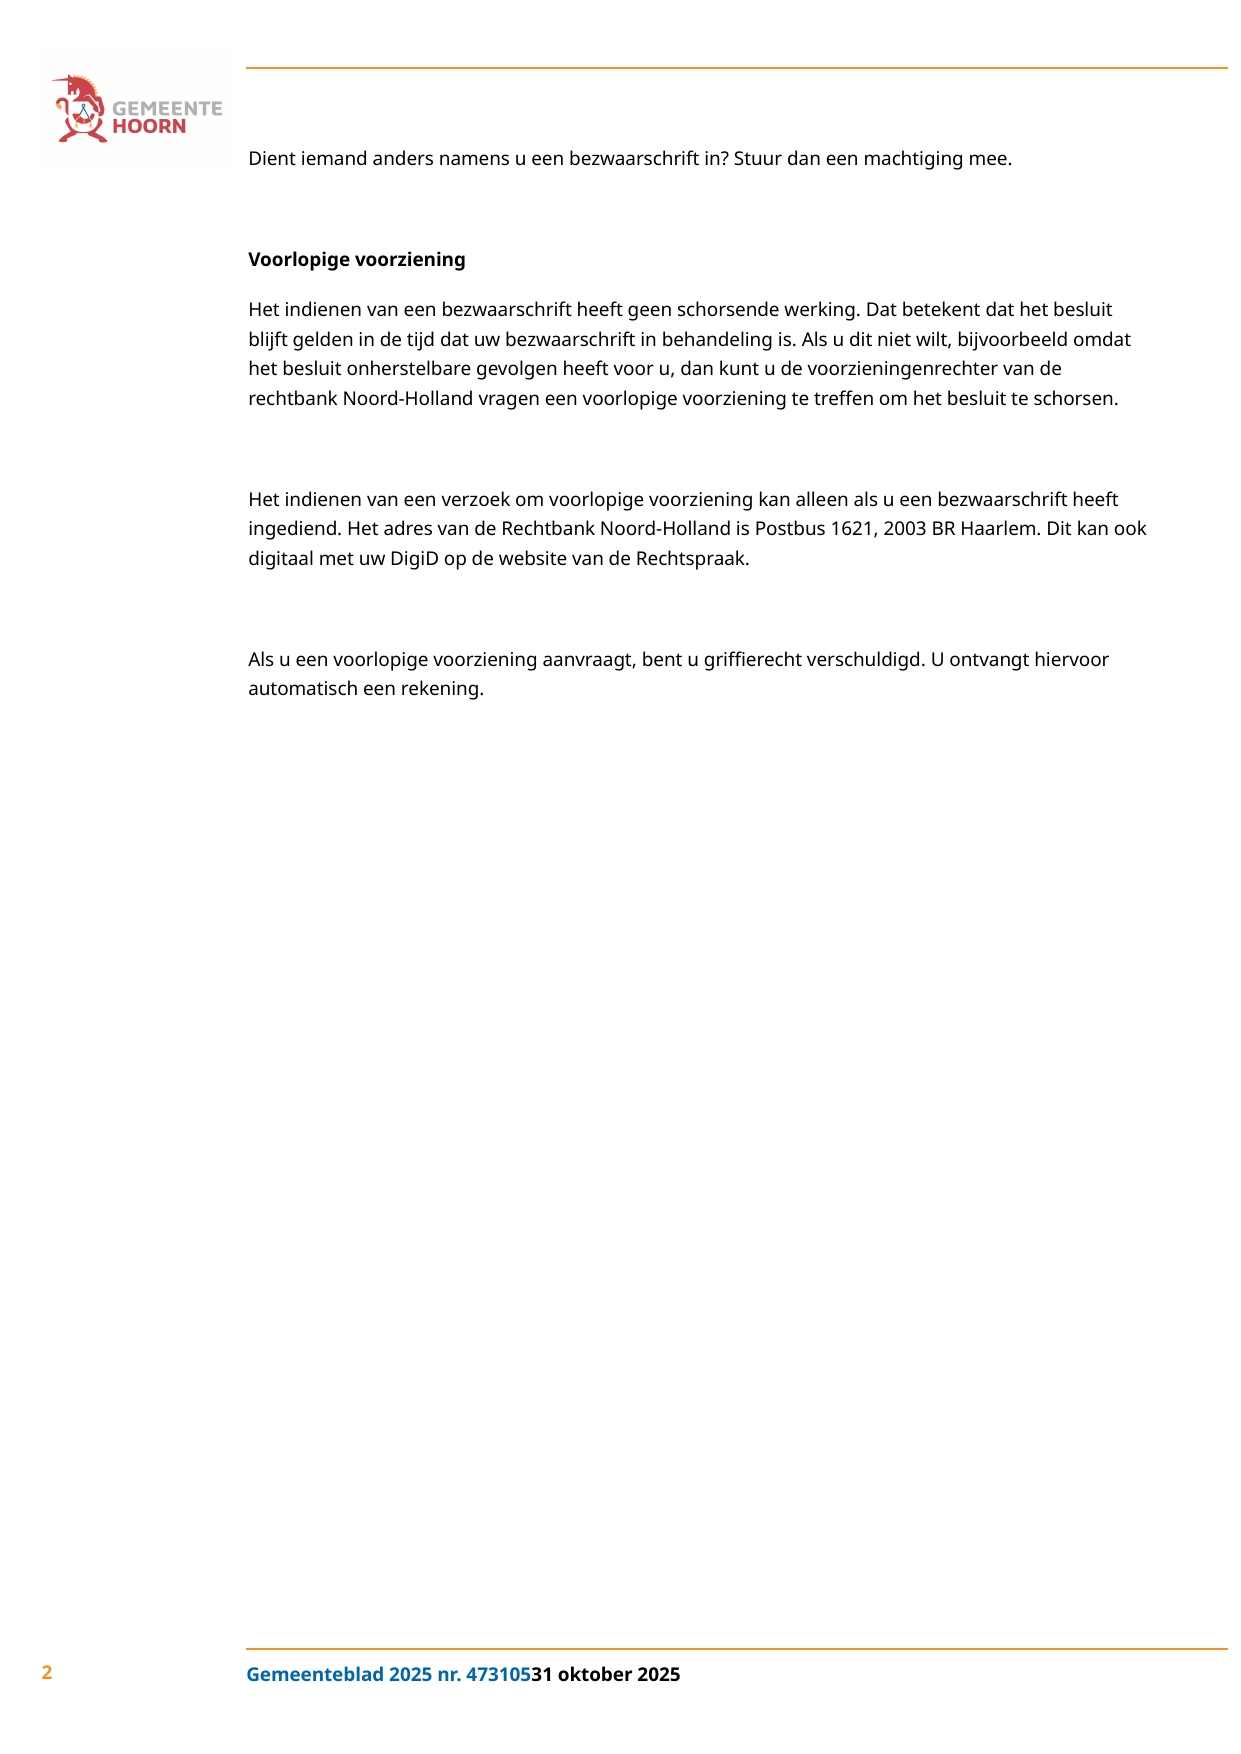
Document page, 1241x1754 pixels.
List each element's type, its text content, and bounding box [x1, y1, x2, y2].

text Het indienen van een bezwaarschrift heeft geen schorsende werking. Dat betekent dat het besluit blijft gelden in de tijd dat uw bezwaarschrift in behandeling is. Als u dit niet wilt, bijvoorbeeld omdat het besluit onherstelbare gevolgen heeft voor u, dan kunt u de voorzieningenrechter van de rechtbank Noord-Holland vragen een voorlopige voorziening te treffen om het besluit te schorsen. [248, 296, 1152, 411]
text Dient iemand anders namens u een bezwaarschrift in? Stuur dan een machtiging mee. [248, 145, 1152, 171]
text Het indienen van een verzoek om voorlopige voorziening kan alleen als u een bezwaarschrift heeft ingediend. Het adres van de Rechtbank Noord-Holland is Postbus 1621, 2003 BR Haarlem. Dit kan ook digitaal met uw DigiD op de website van de Rechtspraak. [248, 486, 1152, 571]
text Als u een voorlopige voorziening aanvraagt, bent u griffierecht verschuldigd. U ontvangt hiervoor automatisch een rekening. [248, 646, 1152, 701]
text Voorlopige voorziening [248, 246, 1152, 272]
picture [41, 47, 231, 172]
